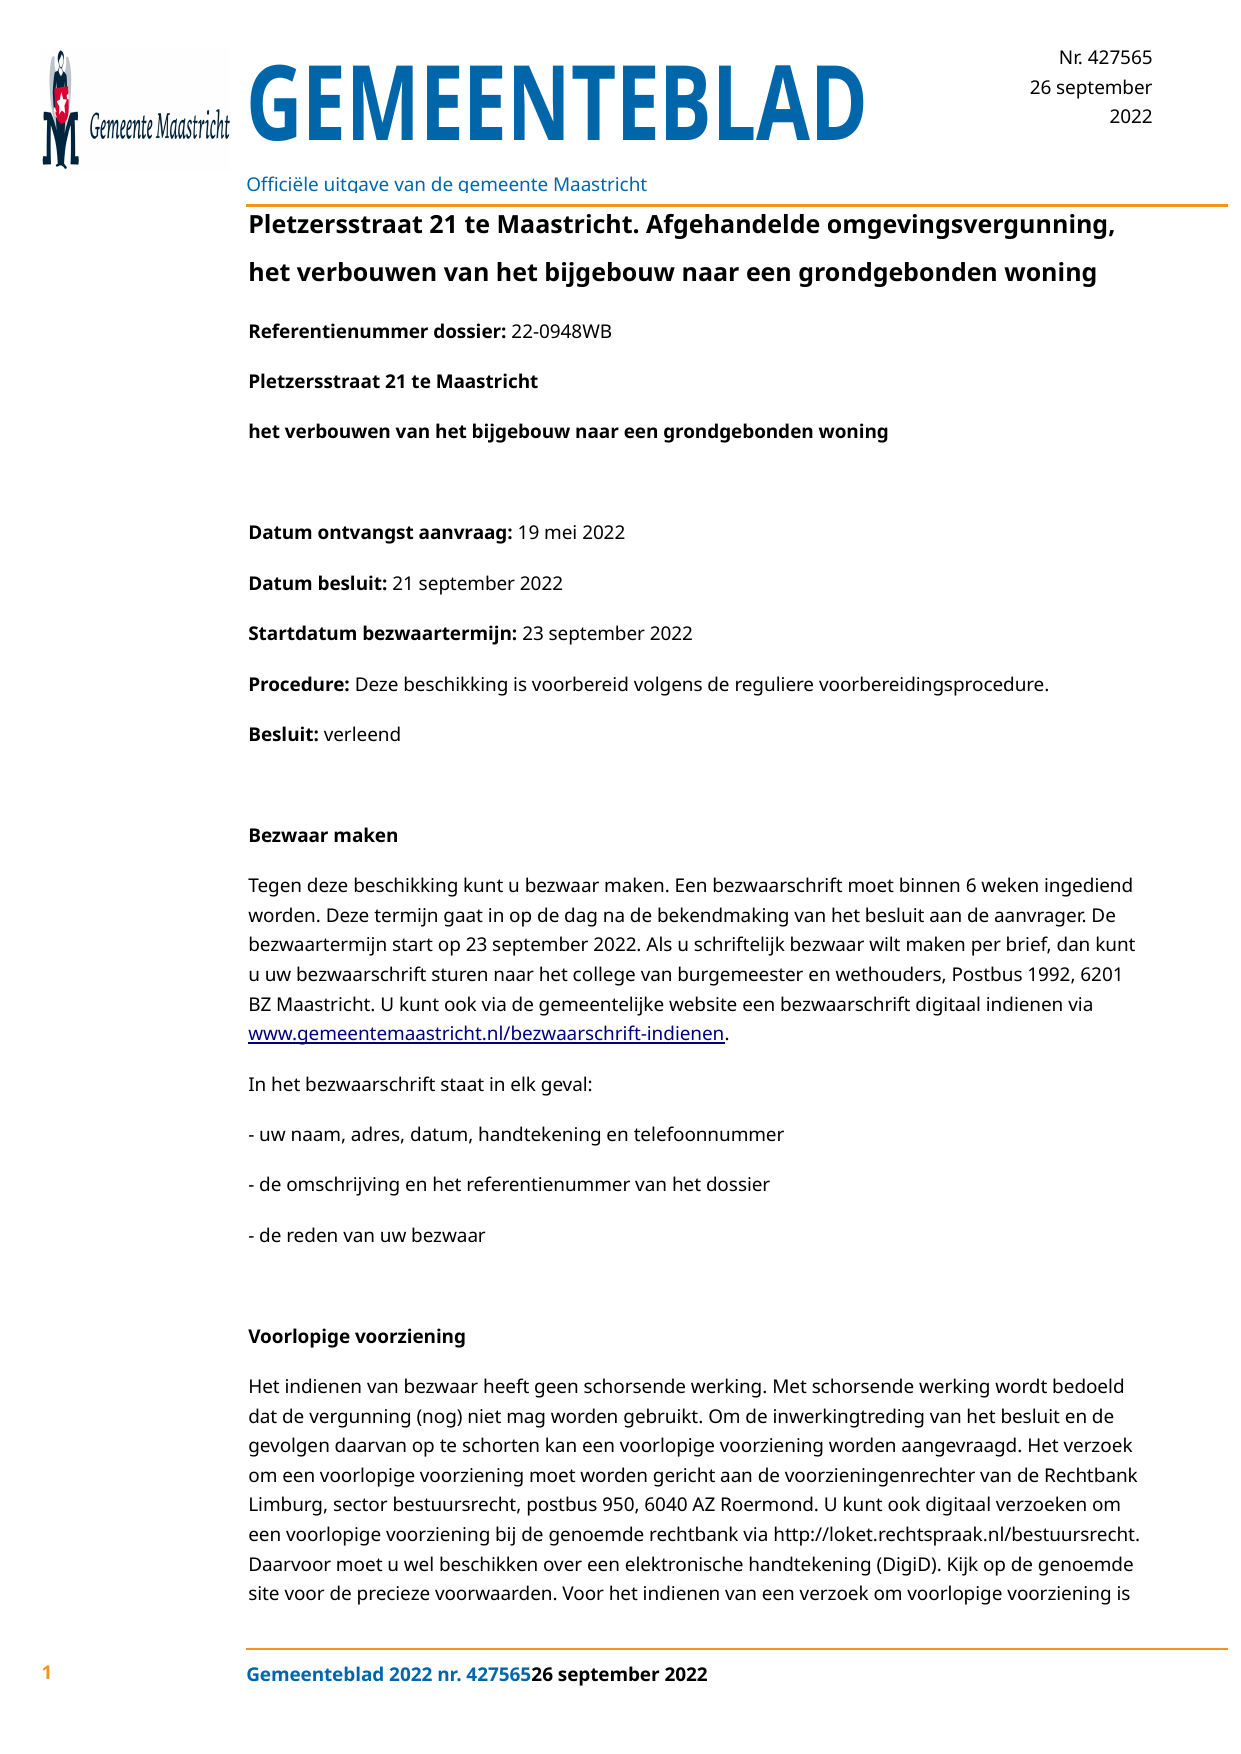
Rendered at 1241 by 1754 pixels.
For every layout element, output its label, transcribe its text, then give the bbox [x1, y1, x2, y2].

text - uw naam, adres, datum, handtekening en telefoonnummer [248, 1121, 1152, 1147]
picture [41, 47, 231, 172]
text Datum besluit: 21 september 2022 [248, 570, 1152, 596]
text Voorlopige voorziening [248, 1323, 1152, 1349]
text het verbouwen van het bijgebouw naar een grondgebonden woning [248, 419, 1152, 444]
text Pletzersstraat 21 te Maastricht. Afgehandelde omgevingsvergunning, het verbouwen van het bijgebouw naar een grondgebonden woning [248, 207, 1152, 288]
text Besluit: verleend [248, 721, 1152, 747]
text Het indienen van bezwaar heeft geen schorsende werking. Met schorsende werking wordt bedoeld dat de vergunning (nog) niet mag worden gebruikt. Om de inwerkingtreding van het besluit en de gevolgen daarvan op te schorten kan een voorlopige voorziening worden aangevraagd. Het verzoek om een voorlopige voorziening moet worden gericht aan de voorzieningenrechter van de Rechtbank Limburg, sector bestuursrecht, postbus 950, 6040 AZ Roermond. U kunt ook digitaal verzoeken om een voorlopige voorziening bij de genoemde rechtbank via http://loket.rechtspraak.nl/bestuursrecht. Daarvoor moet u wel beschikken over een elektronische handtekening (DigiD). Kijk op de genoemde site voor de precieze voorwaarden. Voor het indienen van een verzoek om voorlopige voorziening is [248, 1373, 1152, 1606]
text Startdatum bezwaartermijn: 23 september 2022 [248, 620, 1152, 646]
text Procedure: Deze beschikking is voorbereid volgens de reguliere voorbereidingsprocedure. [248, 671, 1152, 697]
text Tegen deze beschikking kunt u bezwaar maken. Een bezwaarschrift moet binnen 6 weken ingediend worden. Deze termijn gaat in op de dag na de bekendmaking van het besluit aan de aanvrager. De bezwaartermijn start op 23 september 2022. Als u schriftelijk bezwaar wilt maken per brief, dan kunt u uw bezwaarschrift sturen naar het college van burgemeester en wethouders, Postbus 1992, 6201 BZ Maastricht. U kunt ook via de gemeentelijke website een bezwaarschrift digitaal indienen via www.gemeentemaastricht.nl/bezwaarschrift-indienen. [248, 872, 1152, 1046]
text Pletzersstraat 21 te Maastricht [248, 368, 1152, 394]
text - de reden van uw bezwaar [248, 1222, 1152, 1248]
text Referentienummer dossier: 22-0948WB [248, 318, 1152, 344]
text In het bezwaarschrift staat in elk geval: [248, 1071, 1152, 1097]
text Datum ontvangst aanvraag: 19 mei 2022 [248, 519, 1152, 545]
text - de omschrijving en het referentienummer van het dossier [248, 1172, 1152, 1197]
text Bezwaar maken [248, 822, 1152, 848]
